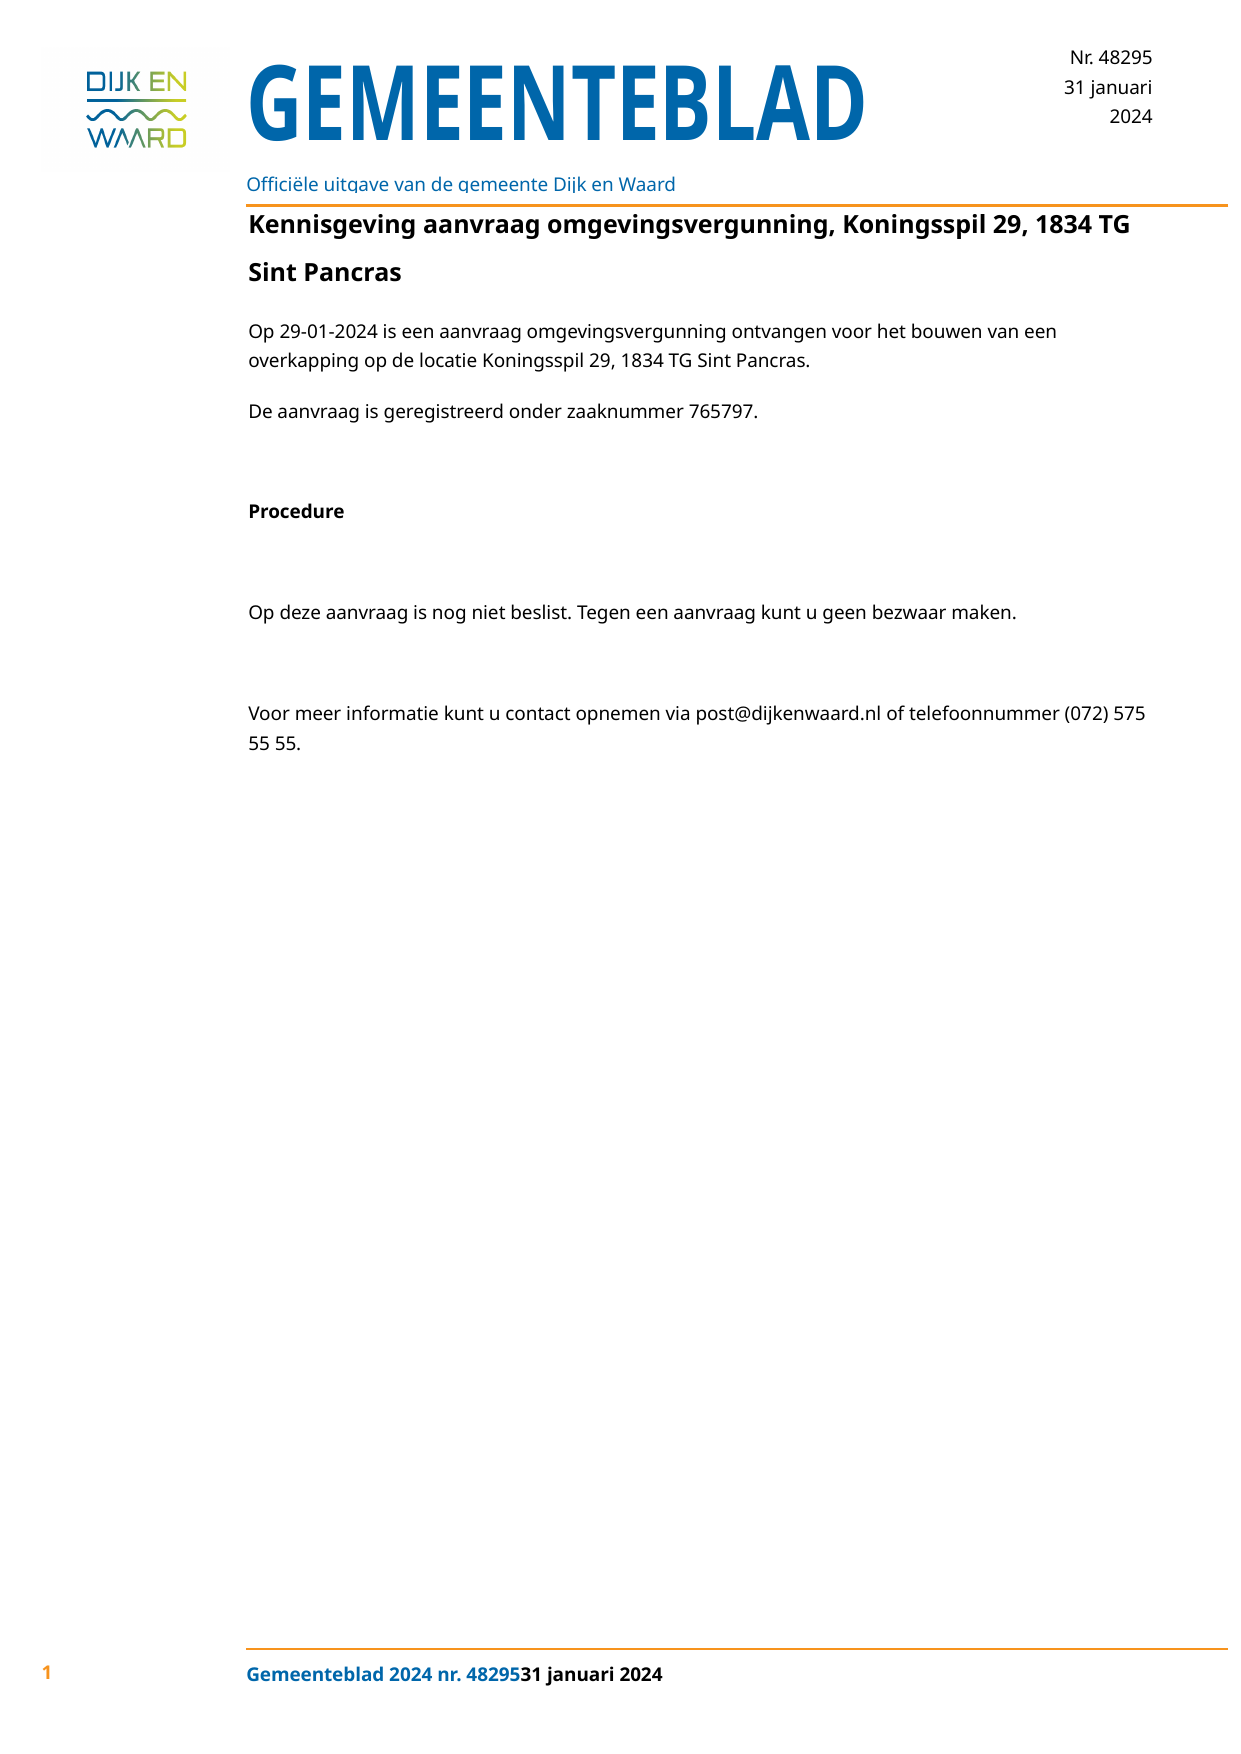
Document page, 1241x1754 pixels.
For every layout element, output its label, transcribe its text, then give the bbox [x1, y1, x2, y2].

text Op deze aanvraag is nog niet beslist. Tegen een aanvraag kunt u geen bezwaar maken. [248, 599, 1152, 625]
text Kennisgeving aanvraag omgevingsvergunning, Koningsspil 29, 1834 TG Sint Pancras [248, 207, 1152, 288]
text Op 29-01-2024 is een aanvraag omgevingsvergunning ontvangen voor het bouwen van een overkapping op de locatie Koningsspil 29, 1834 TG Sint Pancras. [248, 318, 1152, 373]
text Voor meer informatie kunt u contact opnemen via post@dijkenwaard.nl of telefoonnummer (072) 575 55 55. [248, 700, 1152, 756]
text Procedure [248, 499, 1152, 524]
text De aanvraag is geregistreerd onder zaaknummer 765797. [248, 398, 1152, 424]
picture [41, 47, 231, 172]
